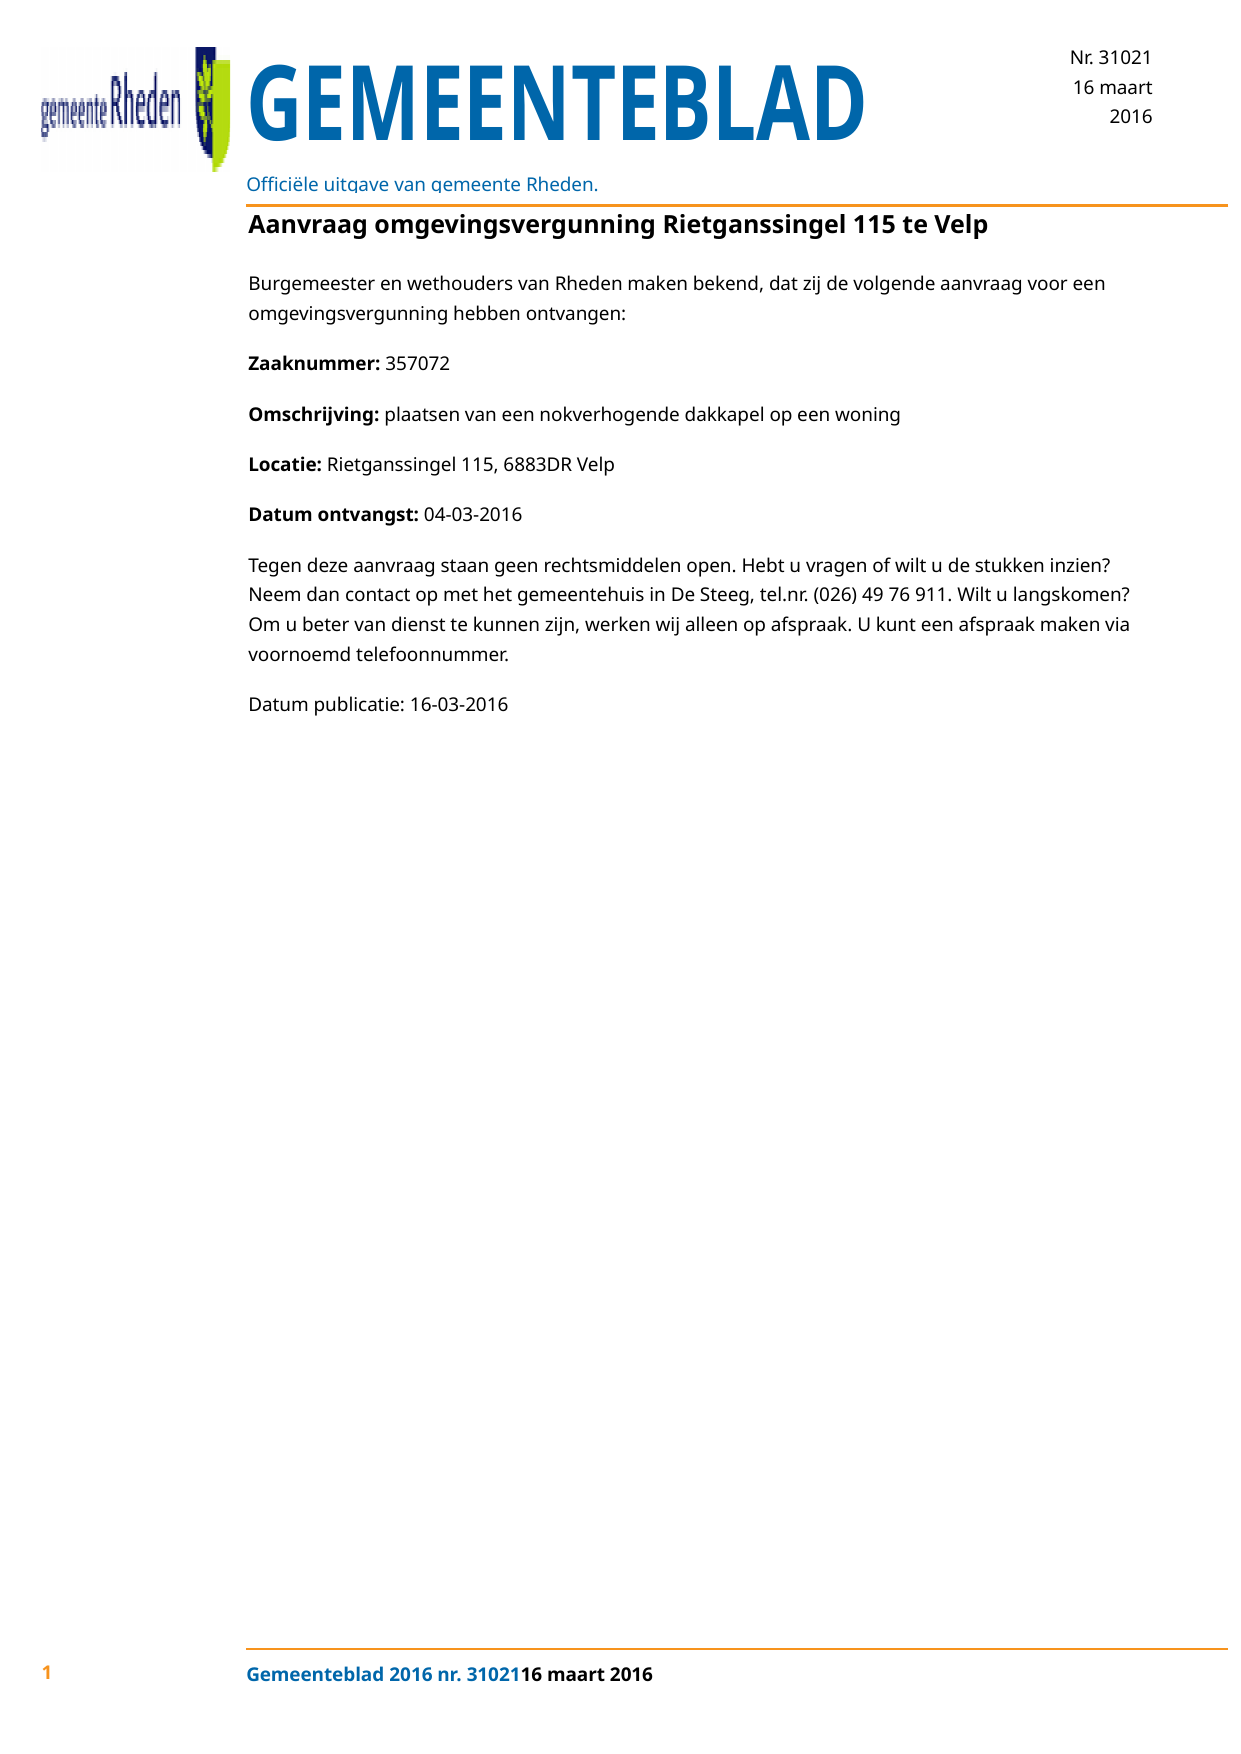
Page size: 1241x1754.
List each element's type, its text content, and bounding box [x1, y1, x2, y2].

text Burgemeester en wethouders van Rheden maken bekend, dat zij de volgende aanvraag voor een omgevingsvergunning hebben ontvangen: [248, 270, 1152, 326]
text Datum ontvangst: 04-03-2016 [248, 502, 1152, 527]
text Aanvraag omgevingsvergunning Rietganssingel 115 te Velp [248, 207, 1152, 241]
picture [41, 47, 231, 172]
text Tegen deze aanvraag staan geen rechtsmiddelen open. Hebt u vragen of wilt u de stukken inzien? Neem dan contact op met het gemeentehuis in De Steeg, tel.nr. (026) 49 76 911. Wilt u langskomen? Om u beter van dienst te kunnen zijn, werken wij alleen op afspraak. U kunt een afspraak maken via voornoemd telefoonnummer. [248, 552, 1152, 666]
text Datum publicatie: 16-03-2016 [248, 691, 1152, 717]
text Locatie: Rietganssingel 115, 6883DR Velp [248, 451, 1152, 477]
text Omschrijving: plaatsen van een nokverhogende dakkapel op een woning [248, 401, 1152, 426]
text Zaaknummer: 357072 [248, 350, 1152, 376]
